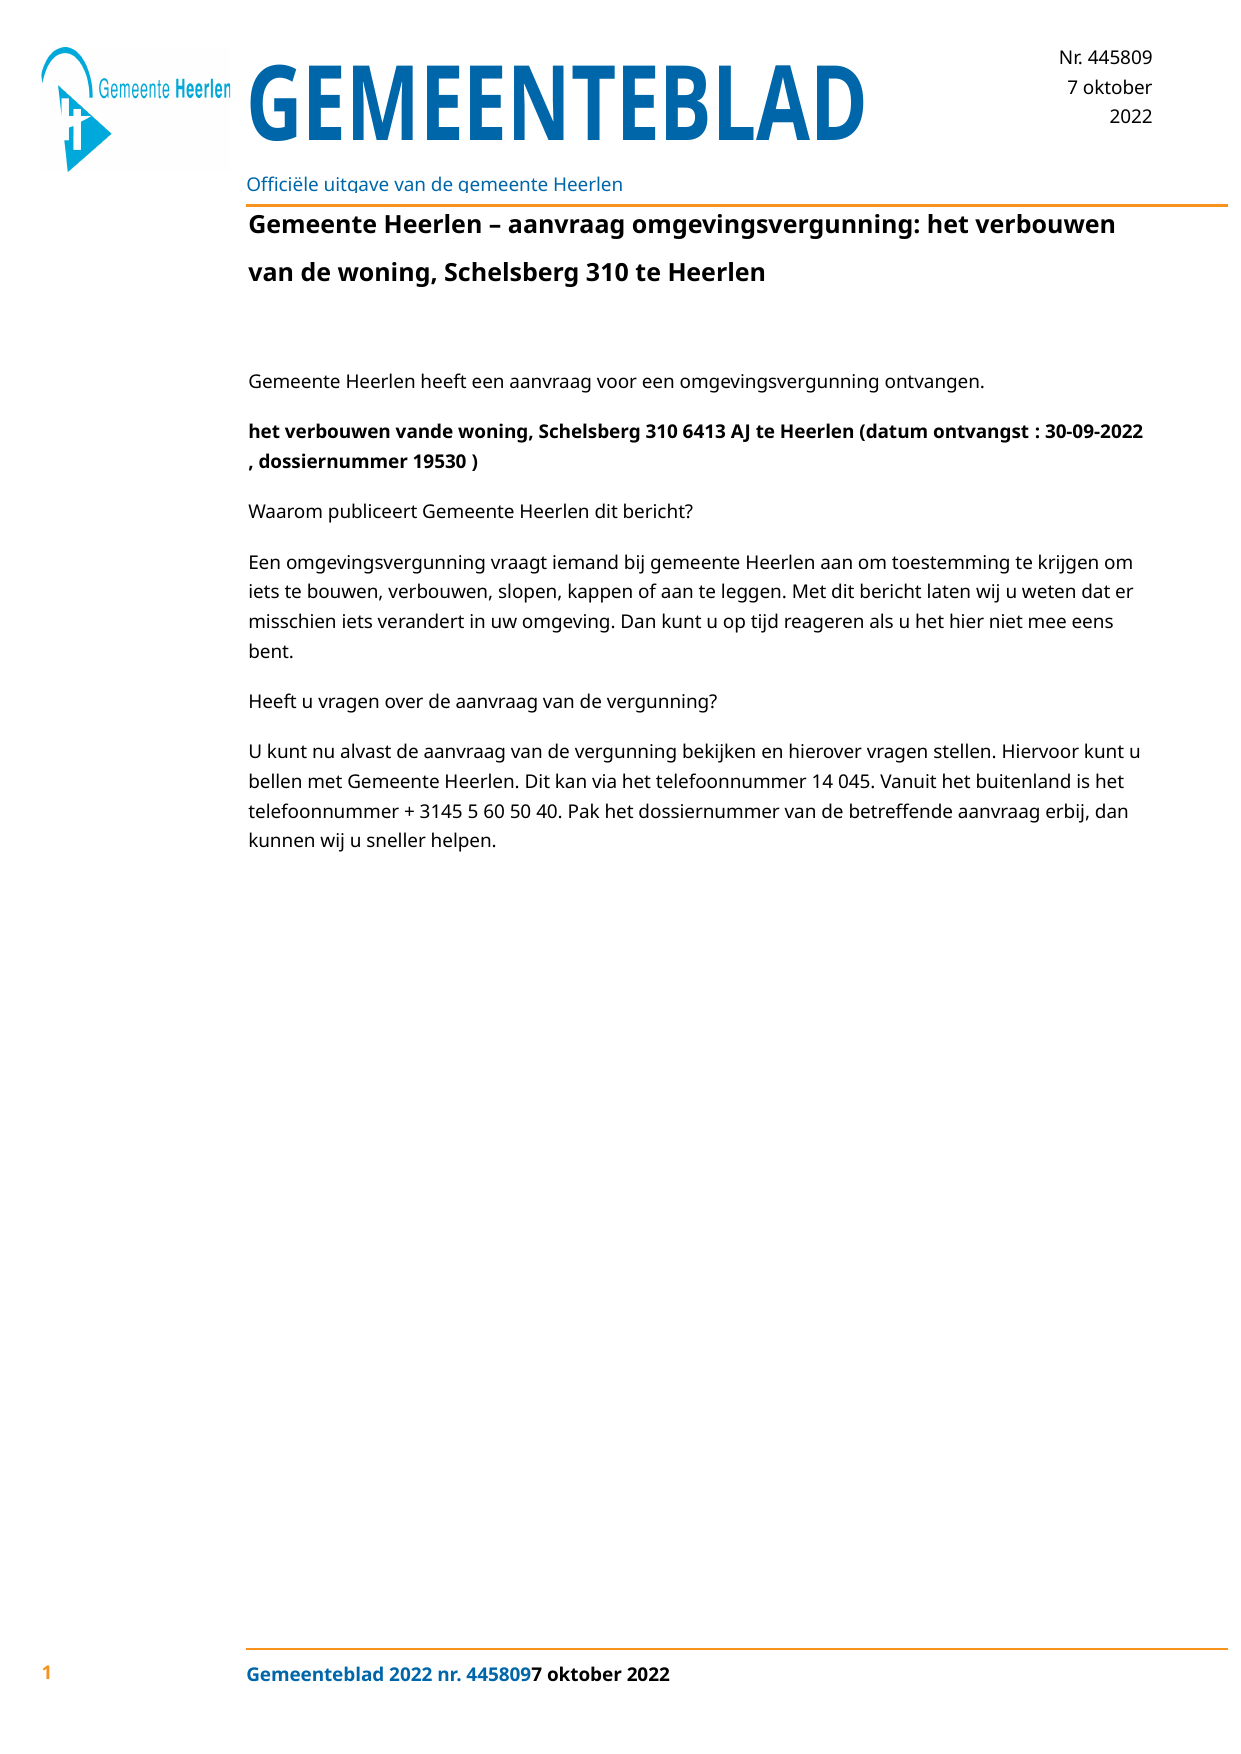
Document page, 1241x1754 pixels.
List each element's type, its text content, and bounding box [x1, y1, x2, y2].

text het verbouwen vande woning, Schelsberg 310 6413 AJ te Heerlen (datum ontvangst : 30-09-2022 , dossiernummer 19530 ) [248, 419, 1152, 474]
text U kunt nu alvast de aanvraag van de vergunning bekijken en hierover vragen stellen. Hiervoor kunt u bellen met Gemeente Heerlen. Dit kan via het telefoonnummer 14 045. Vanuit het buitenland is het telefoonnummer + 3145 5 60 50 40. Pak het dossiernummer van de betreffende aanvraag erbij, dan kunnen wij u sneller helpen. [248, 739, 1152, 853]
text Waarom publiceert Gemeente Heerlen dit bericht? [248, 499, 1152, 524]
text Een omgevingsvergunning vraagt iemand bij gemeente Heerlen aan om toestemming te krijgen om iets te bouwen, verbouwen, slopen, kappen of aan te leggen. Met dit bericht laten wij u weten dat er misschien iets verandert in uw omgeving. Dan kunt u op tijd reageren als u het hier niet mee eens bent. [248, 549, 1152, 664]
text Gemeente Heerlen – aanvraag omgevingsvergunning: het verbouwen van de woning, Schelsberg 310 te Heerlen [248, 207, 1152, 288]
picture [41, 47, 59, 70]
text Gemeente Heerlen heeft een aanvraag voor een omgevingsvergunning ontvangen. [248, 368, 1152, 394]
picture [41, 47, 231, 172]
text Heeft u vragen over de aanvraag van de vergunning? [248, 688, 1152, 714]
